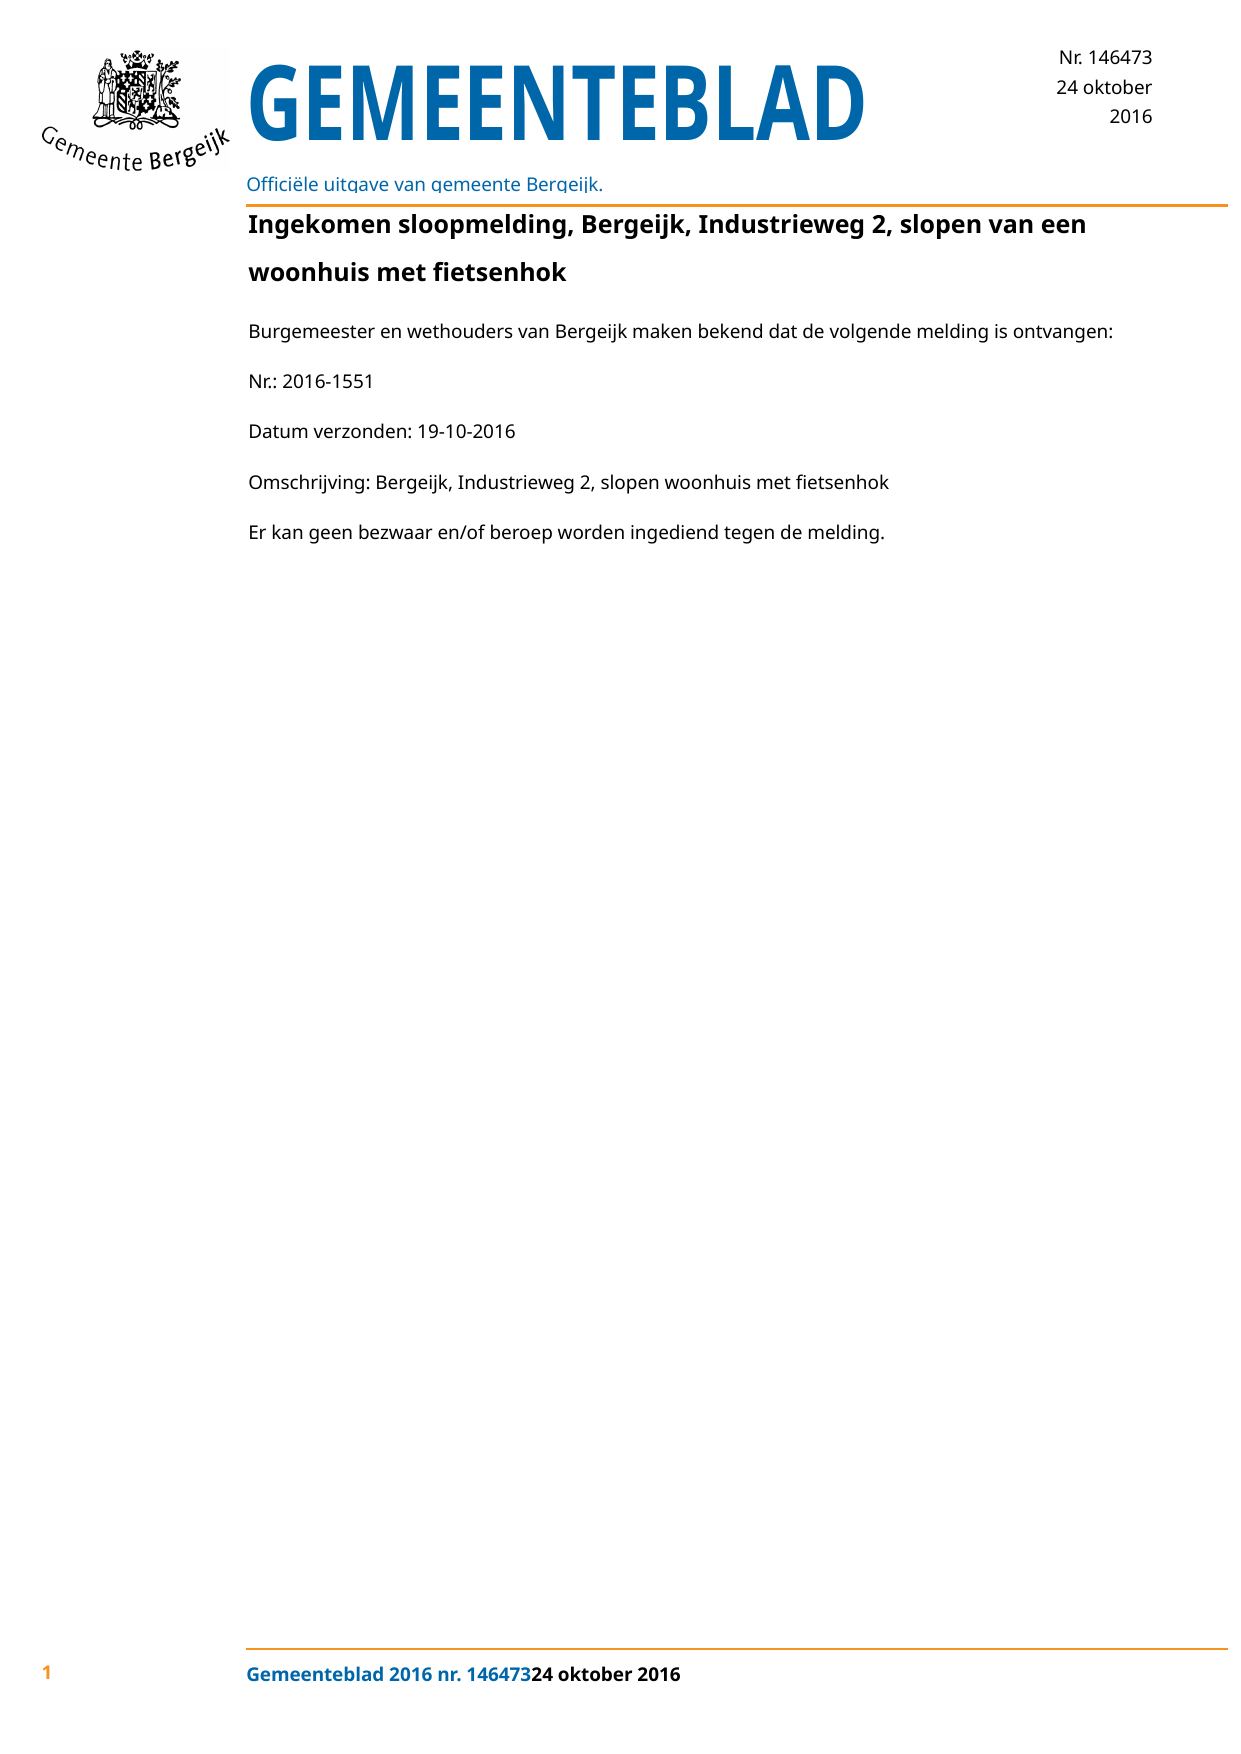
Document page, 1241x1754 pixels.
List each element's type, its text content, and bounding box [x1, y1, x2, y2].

text Omschrijving: Bergeijk, Industrieweg 2, slopen woonhuis met fietsenhok [248, 469, 1152, 495]
text Burgemeester en wethouders van Bergeijk maken bekend dat de volgende melding is ontvangen: [248, 318, 1152, 344]
text Ingekomen sloopmelding, Bergeijk, Industrieweg 2, slopen van een woonhuis met fietsenhok [248, 207, 1152, 288]
picture [41, 47, 231, 172]
text Datum verzonden: 19-10-2016 [248, 419, 1152, 444]
text Nr.: 2016-1551 [248, 368, 1152, 394]
text Er kan geen bezwaar en/of beroep worden ingediend tegen de melding. [248, 519, 1152, 545]
